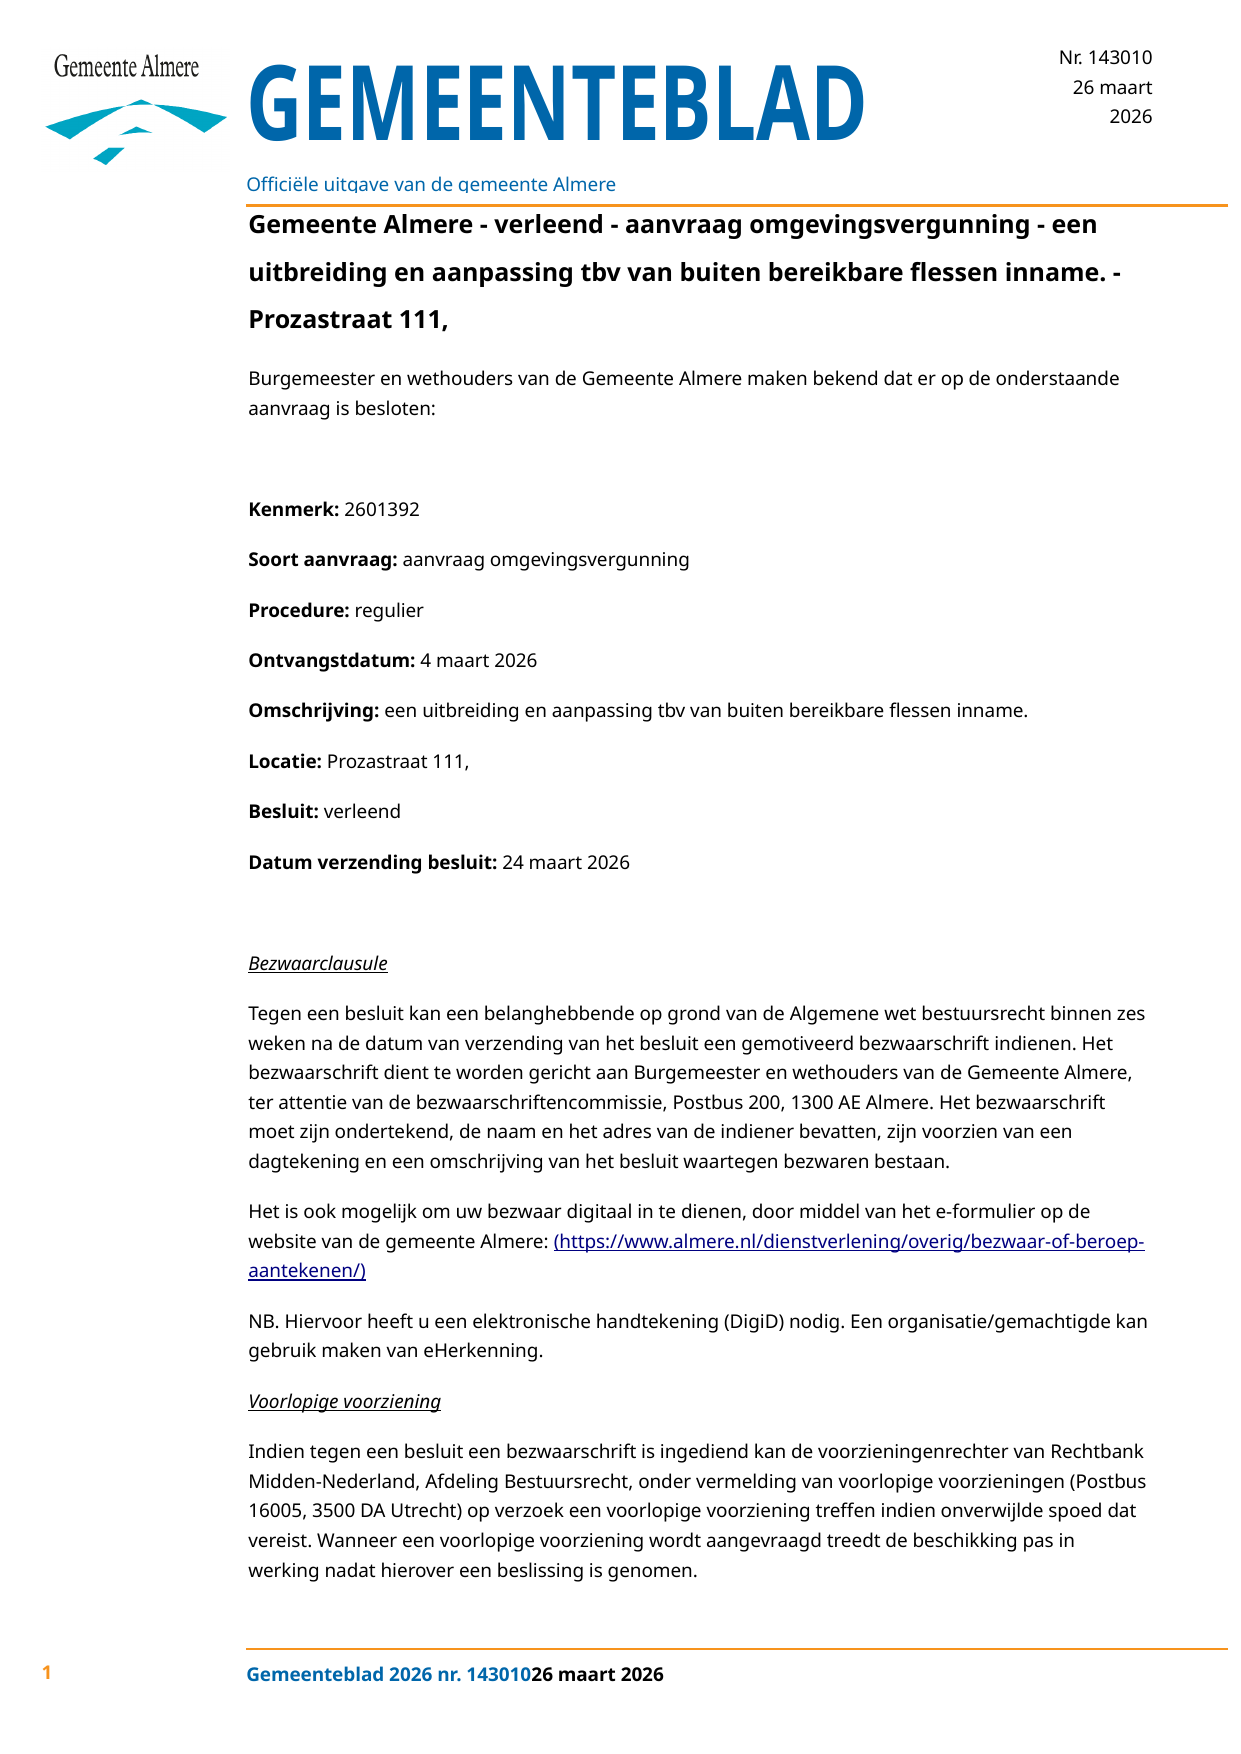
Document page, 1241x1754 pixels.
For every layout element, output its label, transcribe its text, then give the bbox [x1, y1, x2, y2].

text Soort aanvraag: aanvraag omgevingsvergunning [248, 546, 1152, 572]
text Voorlopige voorziening [248, 1388, 1152, 1414]
text Tegen een besluit kan een belanghebbende op grond van de Algemene wet bestuursrecht binnen zes weken na de datum van verzending van het besluit een gemotiveerd bezwaarschrift indienen. Het bezwaarschrift dient te worden gericht aan Burgemeester en wethouders van de Gemeente Almere, ter attentie van de bezwaarschriftencommissie, Postbus 200, 1300 AE Almere. Het bezwaarschrift moet zijn ondertekend, de naam en het adres van de indiener bevatten, zijn voorzien van een dagtekening en een omschrijving van het besluit waartegen bezwaren bestaan. [248, 1000, 1152, 1174]
text Ontvangstdatum: 4 maart 2026 [248, 647, 1152, 673]
text Bezwaarclausule [248, 950, 1152, 975]
text Datum verzending besluit: 24 maart 2026 [248, 849, 1152, 874]
text Besluit: verleend [248, 798, 1152, 824]
text Burgemeester en wethouders van de Gemeente Almere maken bekend dat er op de onderstaande aanvraag is besloten: [248, 366, 1152, 421]
text Gemeente Almere - verleend - aanvraag omgevingsvergunning - een uitbreiding en aanpassing tbv van buiten bereikbare flessen inname. - Prozastraat 111, [248, 207, 1152, 336]
text Procedure: regulier [248, 597, 1152, 622]
text Omschrijving: een uitbreiding en aanpassing tbv van buiten bereikbare flessen inname. [248, 698, 1152, 723]
picture [41, 47, 231, 172]
text Kenmerk: 2601392 [248, 496, 1152, 522]
text Locatie: Prozastraat 111, [248, 748, 1152, 774]
text Het is ook mogelijk om uw bezwaar digitaal in te dienen, door middel van het e-formulier op de website van de gemeente Almere: (https://www.almere.nl/dienstverlening/overig/bezwaar-of-beroep-aantekenen/) [248, 1198, 1152, 1283]
text Indien tegen een besluit een bezwaarschrift is ingediend kan de voorzieningenrechter van Rechtbank Midden-Nederland, Afdeling Bestuursrecht, onder vermelding van voorlopige voorzieningen (Postbus 16005, 3500 DA Utrecht) op verzoek een voorlopige voorziening treffen indien onverwijlde spoed dat vereist. Wanneer een voorlopige voorziening wordt aangevraagd treedt de beschikking pas in werking nadat hierover een beslissing is genomen. [248, 1438, 1152, 1582]
text NB. Hiervoor heeft u een elektronische handtekening (DigiD) nodig. Een organisatie/gemachtigde kan gebruik maken van eHerkenning. [248, 1308, 1152, 1363]
